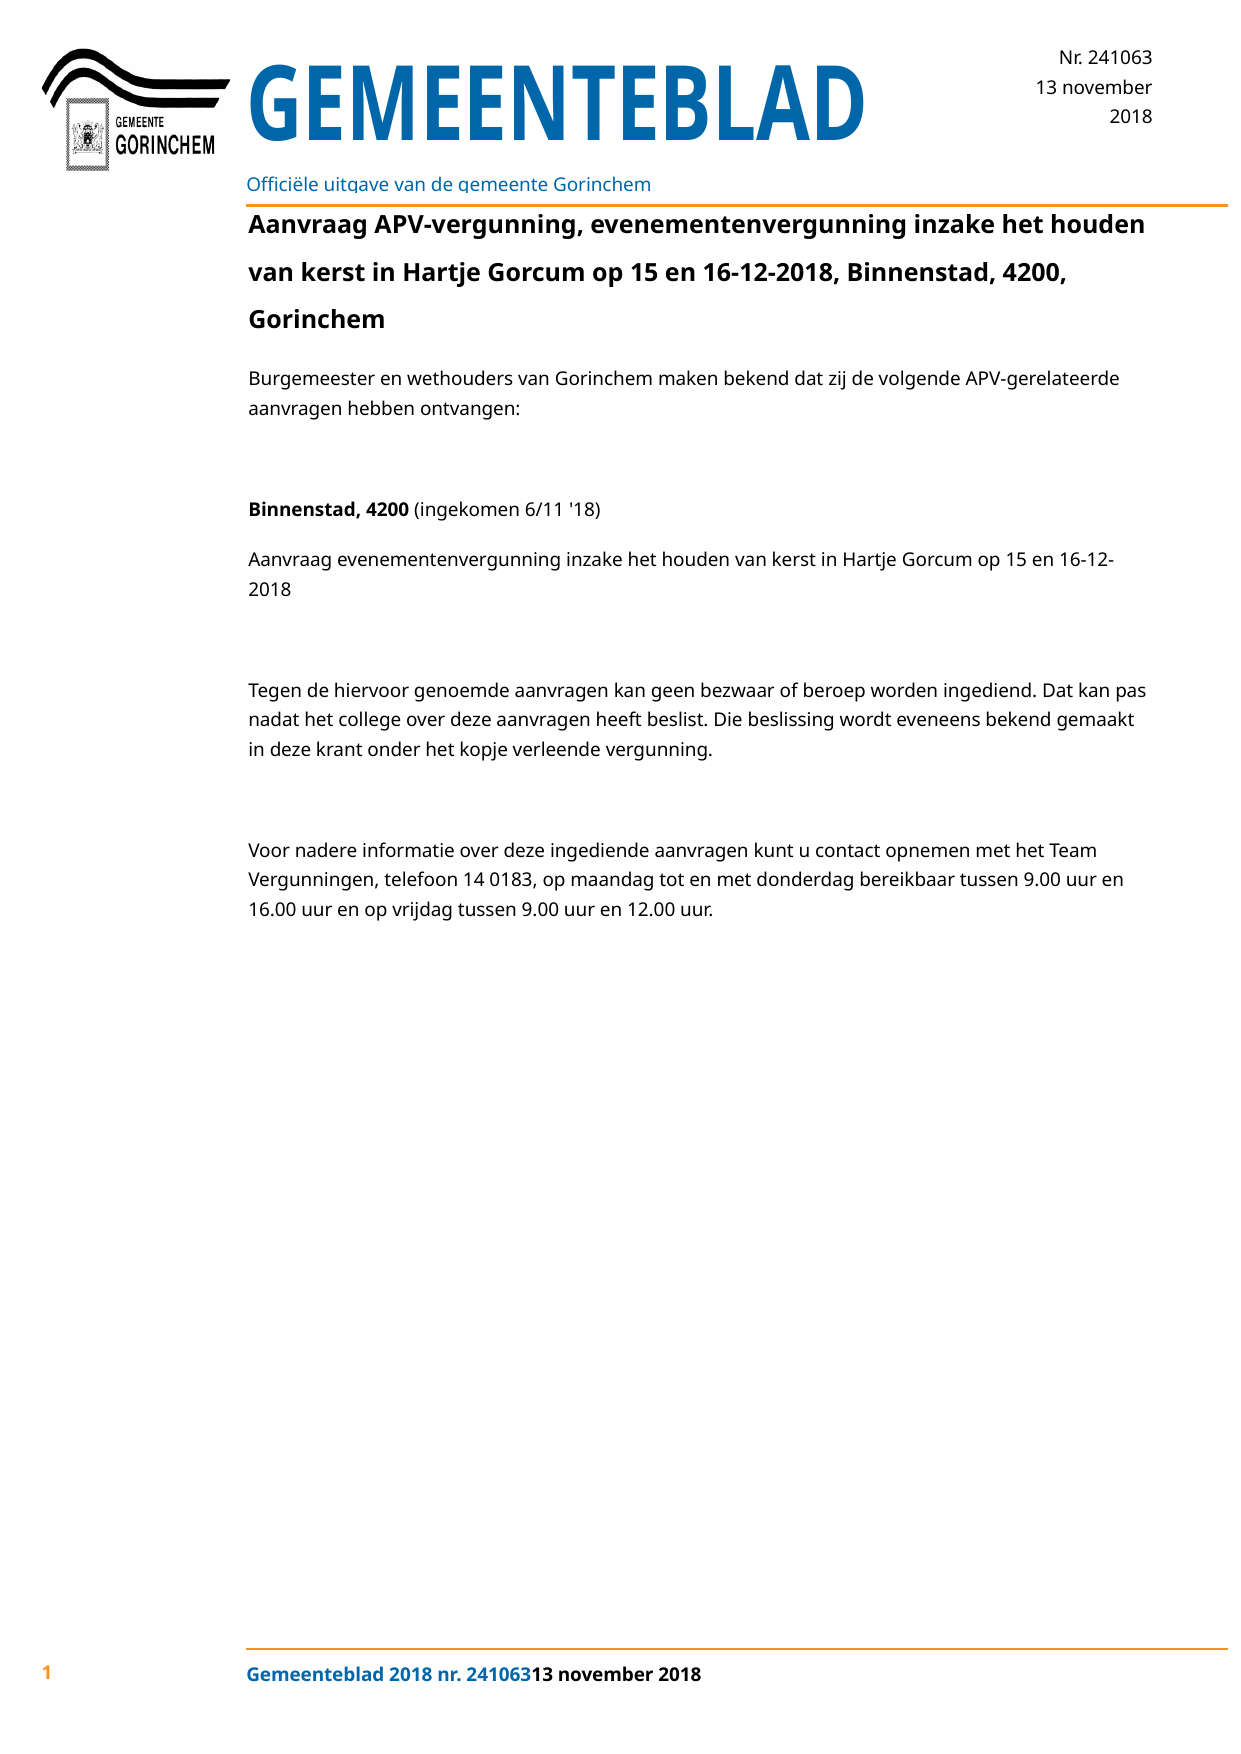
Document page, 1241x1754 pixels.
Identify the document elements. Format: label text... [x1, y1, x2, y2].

text Aanvraag evenementenvergunning inzake het houden van kerst in Hartje Gorcum op 15 en 16-12-2018 [248, 546, 1152, 602]
text Aanvraag APV-vergunning, evenementenvergunning inzake het houden van kerst in Hartje Gorcum op 15 en 16-12-2018, Binnenstad, 4200, Gorinchem [248, 207, 1152, 336]
text Burgemeester en wethouders van Gorinchem maken bekend dat zij de volgende APV-gerelateerde aanvragen hebben ontvangen: [248, 366, 1152, 421]
text Voor nadere informatie over deze ingediende aanvragen kunt u contact opnemen met het Team Vergunningen, telefoon 14 0183, op maandag tot en met donderdag bereikbaar tussen 9.00 uur en 16.00 uur en op vrijdag tussen 9.00 uur en 12.00 uur. [248, 837, 1152, 922]
text Binnenstad, 4200 (ingekomen 6/11 '18) [248, 496, 1152, 522]
picture [41, 47, 231, 172]
text Tegen de hiervoor genoemde aanvragen kan geen bezwaar of beroep worden ingediend. Dat kan pas nadat het college over deze aanvragen heeft beslist. Die beslissing wordt eveneens bekend gemaakt in deze krant onder het kopje verleende vergunning. [248, 677, 1152, 762]
